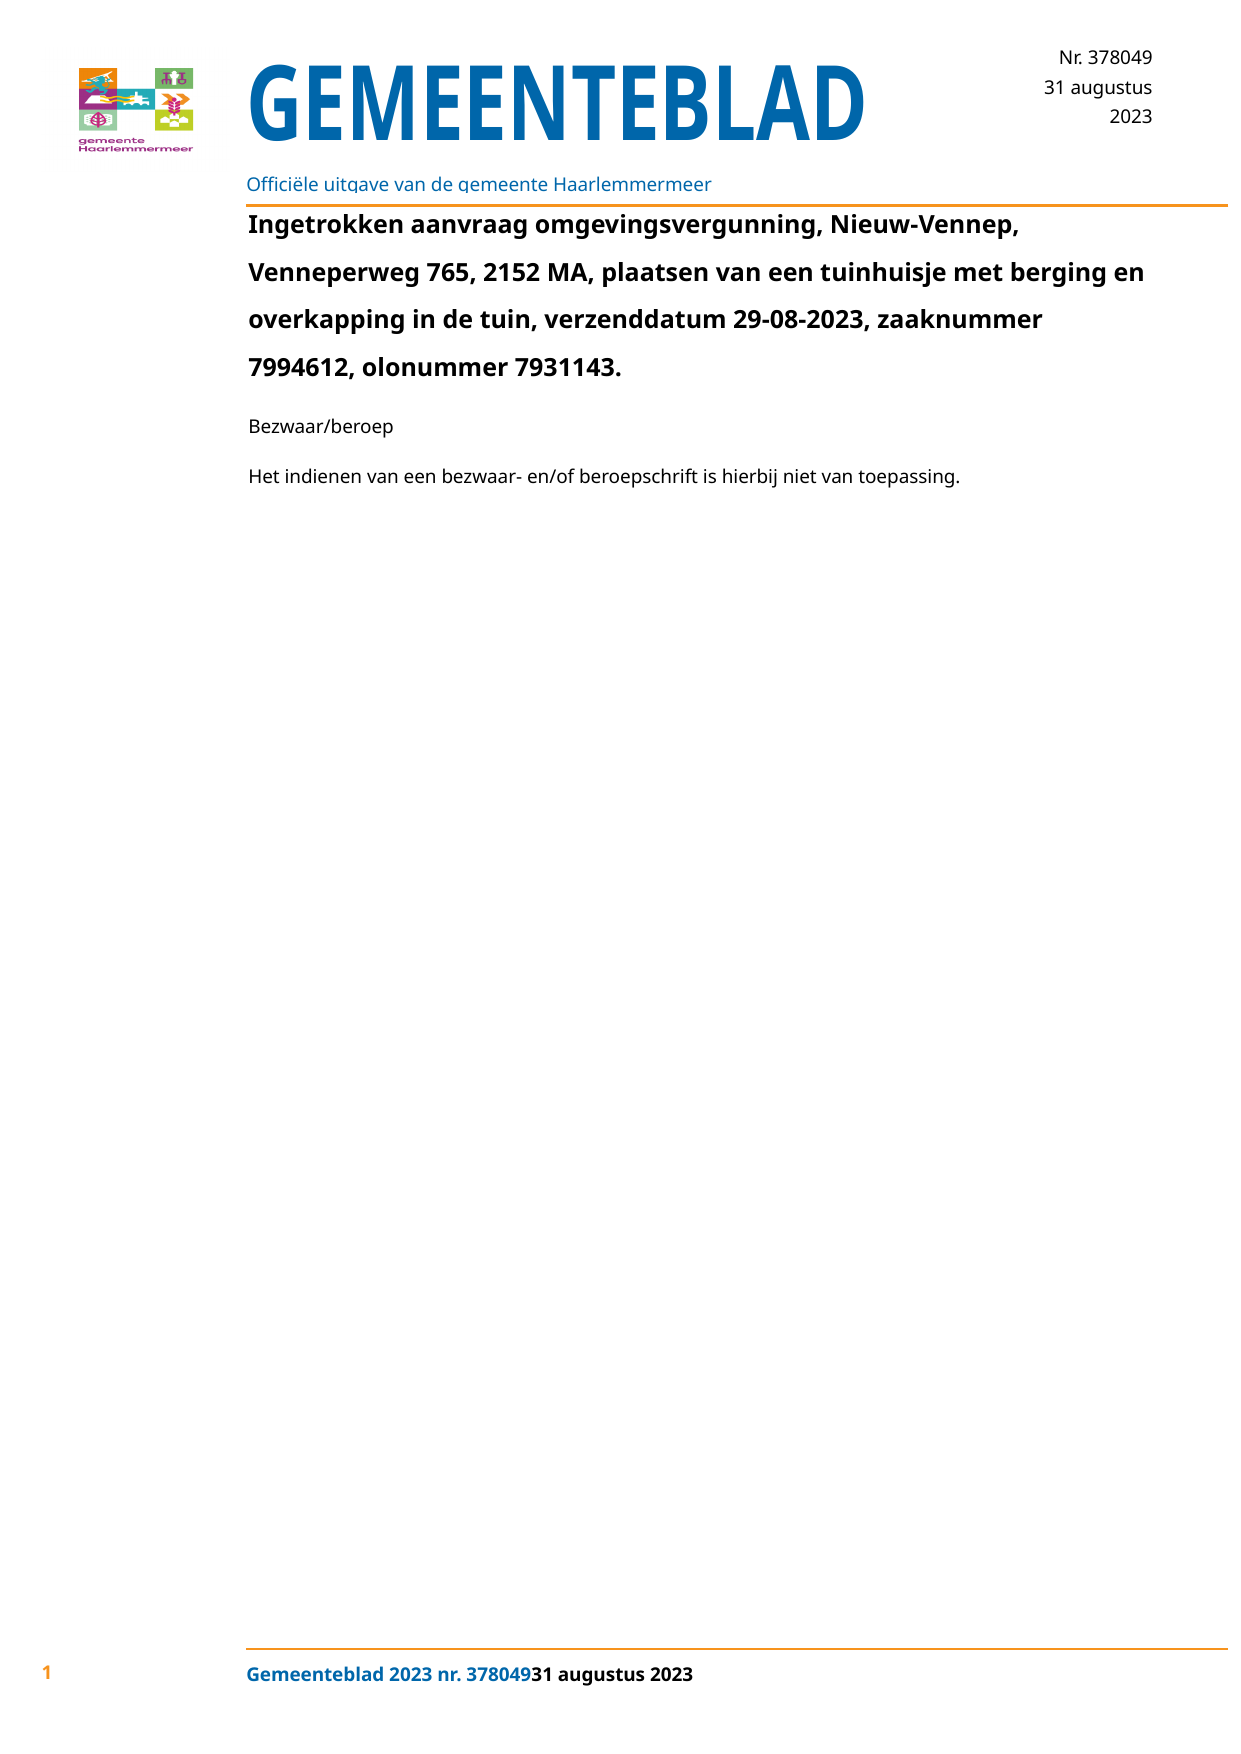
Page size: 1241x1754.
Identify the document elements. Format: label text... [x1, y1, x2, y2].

picture [41, 47, 231, 172]
text Bezwaar/beroep [248, 413, 1152, 439]
text Het indienen van een bezwaar- en/of beroepschrift is hierbij niet van toepassing. [248, 463, 1152, 489]
text Ingetrokken aanvraag omgevingsvergunning, Nieuw-Vennep, Venneperweg 765, 2152 MA, plaatsen van een tuinhuisje met berging en overkapping in de tuin, verzenddatum 29-08-2023, zaaknummer 7994612, olonummer 7931143. [248, 207, 1152, 384]
